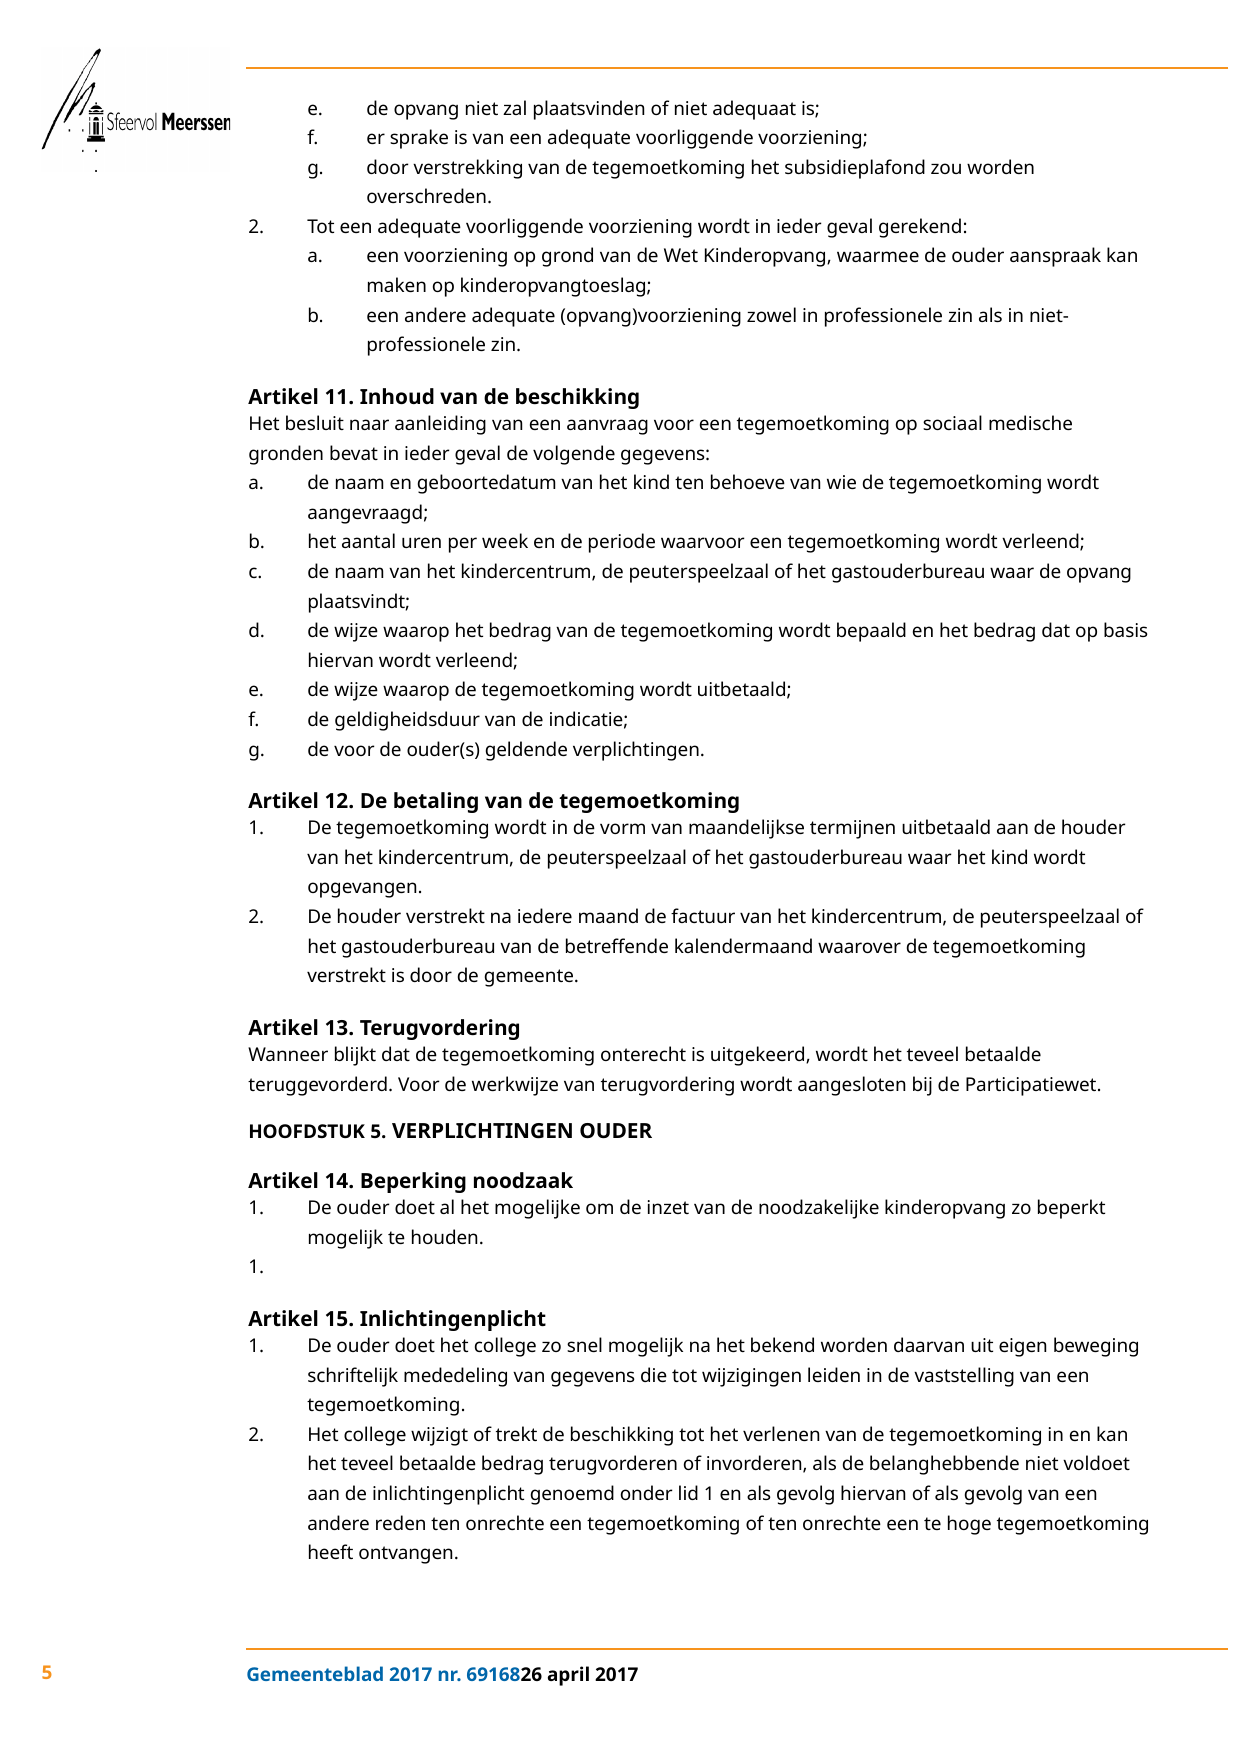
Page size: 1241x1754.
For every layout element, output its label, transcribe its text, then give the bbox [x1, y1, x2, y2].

text 1. [248, 1253, 1152, 1279]
list de geldigheidsduur van de indicatie; [248, 706, 1152, 732]
text Artikel 12. De betaling van de tegemoetkoming [248, 786, 1152, 814]
list het aantal uren per week en de periode waarvoor een tegemoetkoming wordt verleend; [248, 529, 1152, 554]
list door verstrekking van de tegemoetkoming het subsidieplafond zou worden overschreden. [307, 154, 1152, 209]
text Artikel 11. Inhoud van de beschikking [248, 382, 1152, 410]
list Tot een adequate voorliggende voorziening wordt in ieder geval gerekend: [248, 213, 1152, 239]
list de wijze waarop het bedrag van de tegemoetkoming wordt bepaald en het bedrag dat op basis hiervan wordt verleend; [248, 617, 1152, 673]
text Het besluit naar aanleiding van een aanvraag voor een tegemoetkoming op sociaal medische gronden bevat in ieder geval de volgende gegevens: [248, 410, 1152, 466]
list de naam en geboortedatum van het kind ten behoeve van wie de tegemoetkoming wordt aangevraagd; [248, 469, 1152, 525]
text Artikel 15. Inlichtingenplicht [248, 1304, 1152, 1332]
list de naam van het kindercentrum, de peuterspeelzaal of het gastouderbureau waar de opvang plaatsvindt; [248, 558, 1152, 613]
list de opvang niet zal plaatsvinden of niet adequaat is; [307, 95, 1152, 121]
list er sprake is van een adequate voorliggende voorziening; [307, 124, 1152, 150]
list een andere adequate (opvang)voorziening zowel in professionele zin als in niet-professionele zin. [307, 302, 1152, 357]
text Wanneer blijkt dat de tegemoetkoming onterecht is uitgekeerd, wordt het teveel betaalde teruggevorderd. Voor de werkwijze van terugvordering wordt aangesloten bij de Participatiewet. [248, 1041, 1152, 1097]
list De houder verstrekt na iedere maand de factuur van het kindercentrum, de peuterspeelzaal of het gastouderbureau van de betreffende kalendermaand waarover de tegemoetkoming verstrekt is door de gemeente. [248, 903, 1152, 988]
list De ouder doet het college zo snel mogelijk na het bekend worden daarvan uit eigen beweging schriftelijk mededeling van gegevens die tot wijzigingen leiden in de vaststelling van een tegemoetkoming. [248, 1332, 1152, 1417]
text HOOFDSTUK 5. VERPLICHTINGEN OUDER [248, 1117, 1152, 1145]
list Het college wijzigt of trekt de beschikking tot het verlenen van de tegemoetkoming in en kan het teveel betaalde bedrag terugvorderen of invorderen, als de belanghebbende niet voldoet aan de inlichtingenplicht genoemd onder lid 1 en als gevolg hiervan of als gevolg van een andere reden ten onrechte een tegemoetkoming of ten onrechte een te hoge tegemoetkoming heeft ontvangen. [248, 1421, 1152, 1565]
text Artikel 14. Beperking noodzaak [248, 1166, 1152, 1194]
list De ouder doet al het mogelijke om de inzet van de noodzakelijke kinderopvang zo beperkt mogelijk te houden. [248, 1194, 1152, 1249]
picture [41, 47, 231, 172]
list de wijze waarop de tegemoetkoming wordt uitbetaald; [248, 677, 1152, 702]
list De tegemoetkoming wordt in de vorm van maandelijkse termijnen uitbetaald aan de houder van het kindercentrum, de peuterspeelzaal of het gastouderbureau waar het kind wordt opgevangen. [248, 814, 1152, 899]
text Artikel 13. Terugvordering [248, 1013, 1152, 1041]
list de voor de ouder(s) geldende verplichtingen. [248, 736, 1152, 761]
list een voorziening op grond van de Wet Kinderopvang, waarmee de ouder aanspraak kan maken op kinderopvangtoeslag; [307, 243, 1152, 298]
